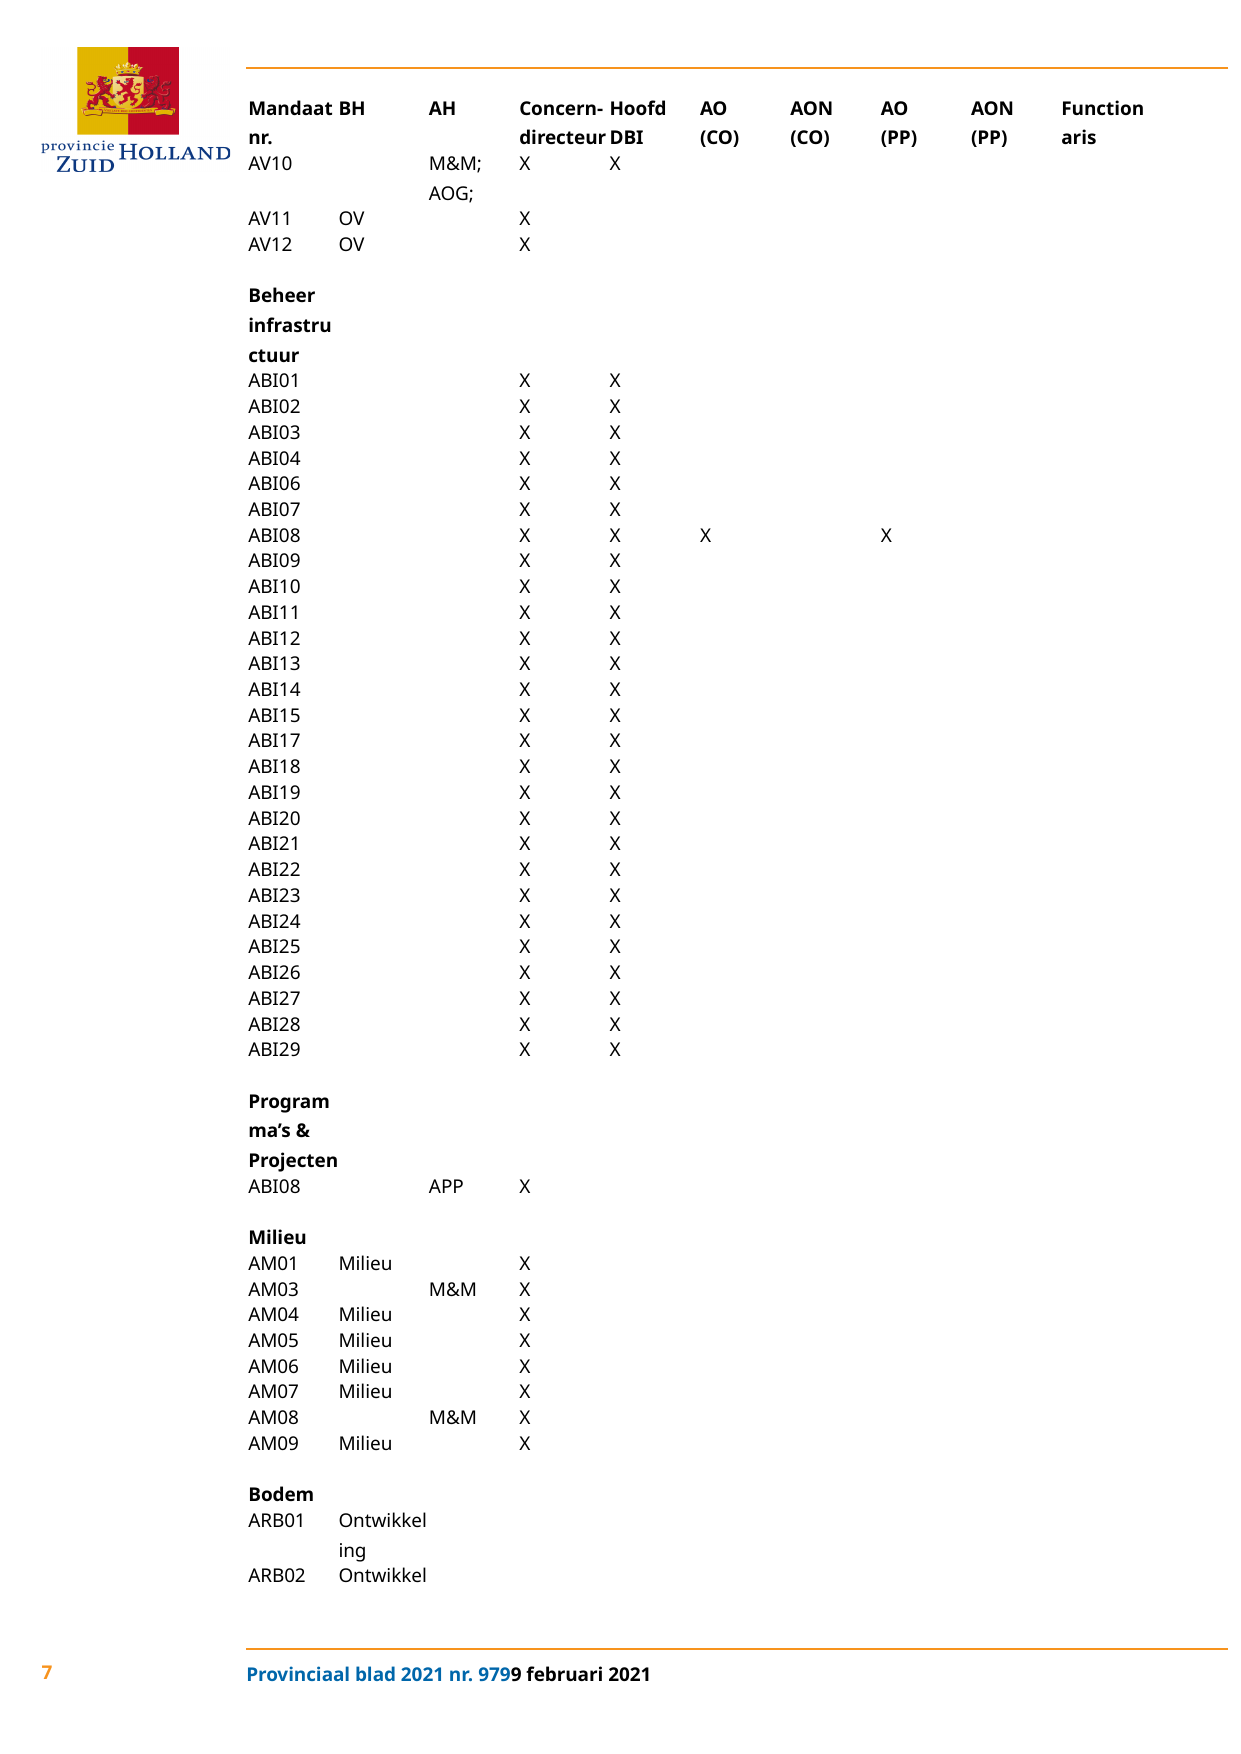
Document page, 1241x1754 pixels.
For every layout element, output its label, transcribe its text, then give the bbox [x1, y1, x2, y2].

table_cell ABI02 [248, 393, 338, 419]
table_cell X [519, 625, 609, 651]
table_cell [609, 1088, 700, 1173]
table_cell [338, 934, 429, 959]
table_cell [700, 754, 790, 779]
table_cell [790, 1301, 881, 1327]
table_cell [790, 470, 881, 496]
table_cell ABI22 [248, 856, 338, 882]
table_cell [700, 1563, 790, 1588]
table_cell [790, 985, 881, 1011]
table_cell [881, 1563, 971, 1588]
table_cell [338, 445, 429, 470]
table_cell [338, 856, 429, 882]
table_cell [1061, 1062, 1152, 1088]
table_cell X [609, 934, 700, 959]
table_cell X [519, 651, 609, 676]
table_cell [790, 1276, 881, 1301]
table_cell [971, 908, 1061, 933]
table_cell [881, 368, 971, 393]
table_cell [700, 1301, 790, 1327]
table_cell [700, 1062, 790, 1088]
table_cell [971, 599, 1061, 625]
table_cell [338, 1224, 429, 1250]
table_cell X [609, 1036, 700, 1062]
table_cell [338, 1062, 429, 1088]
table_cell X [519, 599, 609, 625]
table_cell [338, 882, 429, 908]
table_cell [790, 1404, 881, 1430]
table_cell [248, 1456, 338, 1482]
table_cell [700, 393, 790, 419]
table_cell [1061, 257, 1152, 283]
table_cell [1061, 676, 1152, 702]
table_cell [609, 1224, 700, 1250]
table_cell Ontwikkel [338, 1563, 429, 1588]
table_cell X [609, 419, 700, 445]
table_cell [790, 599, 881, 625]
table_cell [1061, 599, 1152, 625]
table_cell [971, 1250, 1061, 1276]
table_cell [1061, 959, 1152, 985]
table_cell [790, 445, 881, 470]
table_cell [338, 754, 429, 779]
table_cell [1061, 419, 1152, 445]
table_cell [429, 257, 519, 283]
table_cell Programma’s & Projecten [248, 1088, 338, 1173]
table_cell [429, 754, 519, 779]
table_cell [1061, 1379, 1152, 1404]
table_cell [881, 1276, 971, 1301]
table_cell [881, 1250, 971, 1276]
table_cell [881, 470, 971, 496]
table_cell M&M; AOG; [429, 150, 519, 205]
table_cell [1061, 1430, 1152, 1456]
table_cell [429, 702, 519, 728]
table_cell X [519, 985, 609, 1011]
table_cell X [519, 702, 609, 728]
table_cell X [519, 1011, 609, 1036]
table_cell [700, 1011, 790, 1036]
table_cell [248, 1199, 338, 1224]
table_cell X [609, 150, 700, 205]
table_cell [971, 985, 1061, 1011]
table_cell [429, 1353, 519, 1379]
table_cell X [881, 522, 971, 548]
table_cell [338, 1011, 429, 1036]
table_cell [519, 1456, 609, 1482]
table_cell [971, 368, 1061, 393]
table_cell [881, 496, 971, 522]
table_cell [1061, 702, 1152, 728]
table_cell [881, 150, 971, 205]
table_cell Milieu [338, 1430, 429, 1456]
table_cell [790, 908, 881, 933]
table_cell AV11 [248, 205, 338, 231]
table_header AO (CO) [700, 95, 790, 150]
table_cell [429, 1224, 519, 1250]
table_cell [790, 831, 881, 856]
table_cell [790, 882, 881, 908]
table_cell [519, 1482, 609, 1507]
table_cell [429, 1250, 519, 1276]
table_cell [790, 419, 881, 445]
table_cell X [519, 1353, 609, 1379]
table_cell [700, 1276, 790, 1301]
table_cell [790, 754, 881, 779]
table_cell [429, 959, 519, 985]
table_cell [338, 368, 429, 393]
table_cell Milieu [338, 1353, 429, 1379]
table_cell [609, 1456, 700, 1482]
table_cell AM04 [248, 1301, 338, 1327]
table_cell [971, 651, 1061, 676]
table_cell [971, 754, 1061, 779]
table_cell X [519, 856, 609, 882]
table_cell [971, 1173, 1061, 1198]
table_cell [881, 1088, 971, 1173]
table_cell [881, 831, 971, 856]
table_cell X [609, 882, 700, 908]
table_cell [790, 393, 881, 419]
table_cell [429, 445, 519, 470]
table_cell X [519, 419, 609, 445]
table_cell [1061, 1507, 1152, 1563]
table_cell [700, 257, 790, 283]
table_cell [1061, 908, 1152, 933]
table_cell [700, 882, 790, 908]
table_cell [609, 1301, 700, 1327]
table_cell X [609, 1011, 700, 1036]
table_cell [881, 445, 971, 470]
table_cell [700, 676, 790, 702]
table_cell [429, 779, 519, 805]
table_cell Milieu [338, 1379, 429, 1404]
table_cell ABI13 [248, 651, 338, 676]
table_cell [429, 934, 519, 959]
table_cell [1061, 496, 1152, 522]
table_cell [1061, 728, 1152, 753]
table_cell [700, 625, 790, 651]
table_cell [971, 1482, 1061, 1507]
table_cell [971, 150, 1061, 205]
table_cell [519, 1563, 609, 1588]
table_cell Milieu [248, 1224, 338, 1250]
table_cell [790, 496, 881, 522]
table_cell [971, 702, 1061, 728]
table_cell [700, 779, 790, 805]
table_cell X [519, 393, 609, 419]
table_cell [790, 1456, 881, 1482]
table_cell ABI19 [248, 779, 338, 805]
table_cell AM07 [248, 1379, 338, 1404]
table_cell [338, 831, 429, 856]
table_cell [881, 548, 971, 573]
table_cell [790, 1250, 881, 1276]
table_cell ARB01 [248, 1507, 338, 1563]
table_cell [971, 257, 1061, 283]
table_cell [1061, 393, 1152, 419]
table_cell [609, 1353, 700, 1379]
table_cell [338, 1173, 429, 1198]
table_cell [609, 1563, 700, 1588]
picture [41, 47, 231, 172]
table_cell [700, 908, 790, 933]
table_cell [609, 1404, 700, 1430]
table_cell [971, 522, 1061, 548]
table_cell [700, 1456, 790, 1482]
table_cell X [609, 908, 700, 933]
table_cell [790, 856, 881, 882]
table_cell ABI11 [248, 599, 338, 625]
table_cell [429, 1199, 519, 1224]
table_cell X [609, 728, 700, 753]
table_cell [338, 1088, 429, 1173]
table_header Mandaat nr. [248, 95, 338, 150]
table_cell OV [338, 205, 429, 231]
table_cell [1061, 1563, 1152, 1588]
table_cell [790, 1507, 881, 1563]
table_cell X [519, 205, 609, 231]
table_cell [609, 257, 700, 283]
table_cell [609, 1276, 700, 1301]
table_cell X [609, 805, 700, 831]
table_cell [338, 283, 429, 367]
table_cell [881, 1482, 971, 1507]
table_cell [790, 1224, 881, 1250]
table_cell [971, 419, 1061, 445]
table_cell M&M [429, 1276, 519, 1301]
table_cell X [609, 831, 700, 856]
table_cell X [519, 959, 609, 985]
table_cell [971, 393, 1061, 419]
table_cell X [609, 548, 700, 573]
table_cell [881, 257, 971, 283]
table_cell X [519, 496, 609, 522]
table_cell [429, 573, 519, 599]
table_cell [881, 959, 971, 985]
table_cell [971, 1088, 1061, 1173]
table_cell [700, 1507, 790, 1563]
table_cell [971, 1430, 1061, 1456]
table_cell X [609, 445, 700, 470]
table_cell AM03 [248, 1276, 338, 1301]
table_cell ABI04 [248, 445, 338, 470]
table_cell [971, 882, 1061, 908]
table_cell ABI17 [248, 728, 338, 753]
table_cell [429, 1456, 519, 1482]
table_cell [429, 1011, 519, 1036]
table_cell [609, 283, 700, 367]
table_cell [700, 1224, 790, 1250]
table_cell [429, 985, 519, 1011]
table_cell [1061, 573, 1152, 599]
table_cell [1061, 625, 1152, 651]
table_cell [1061, 522, 1152, 548]
table_cell [881, 231, 971, 257]
table_cell [429, 1088, 519, 1173]
table_cell [971, 1301, 1061, 1327]
table_cell X [519, 368, 609, 393]
table_cell [1061, 1011, 1152, 1036]
table_cell [248, 1062, 338, 1088]
table_cell [1061, 985, 1152, 1011]
table_cell [971, 1353, 1061, 1379]
table_cell X [609, 625, 700, 651]
table_cell X [519, 1430, 609, 1456]
table_cell [700, 805, 790, 831]
table_cell [971, 779, 1061, 805]
table_cell [700, 1379, 790, 1404]
table_cell [609, 1507, 700, 1563]
table_cell [429, 908, 519, 933]
table_header Functionaris [1061, 95, 1152, 150]
table_cell [1061, 1456, 1152, 1482]
table_cell AM06 [248, 1353, 338, 1379]
table_cell ABI28 [248, 1011, 338, 1036]
table_cell [1061, 1482, 1152, 1507]
table_cell ABI08 [248, 522, 338, 548]
table_cell X [609, 522, 700, 548]
table_cell [519, 1224, 609, 1250]
table_cell [971, 470, 1061, 496]
table_cell X [519, 676, 609, 702]
table_cell [700, 470, 790, 496]
table_cell [790, 676, 881, 702]
table_cell X [519, 522, 609, 548]
table_cell [338, 1456, 429, 1482]
table_cell [429, 205, 519, 231]
table_cell [971, 1011, 1061, 1036]
table_cell [1061, 1301, 1152, 1327]
table_cell [971, 625, 1061, 651]
table_cell [429, 831, 519, 856]
table_cell [1061, 651, 1152, 676]
table_cell [790, 1563, 881, 1588]
table_cell [429, 1301, 519, 1327]
table_cell [338, 959, 429, 985]
table_cell [881, 1224, 971, 1250]
table_cell [1061, 1199, 1152, 1224]
table_cell [971, 1404, 1061, 1430]
table_cell X [519, 1250, 609, 1276]
table_cell [790, 522, 881, 548]
table_cell Milieu [338, 1301, 429, 1327]
table_cell [429, 1327, 519, 1353]
table_cell [519, 1199, 609, 1224]
table_cell [971, 1456, 1061, 1482]
table_cell [790, 651, 881, 676]
table_cell [881, 934, 971, 959]
table_cell Milieu [338, 1250, 429, 1276]
table_cell X [609, 985, 700, 1011]
table_cell [971, 548, 1061, 573]
table_cell [790, 702, 881, 728]
table_cell X [519, 779, 609, 805]
table_cell X [519, 470, 609, 496]
table_cell [790, 779, 881, 805]
table_cell [881, 205, 971, 231]
table_cell ABI10 [248, 573, 338, 599]
table_cell ABI15 [248, 702, 338, 728]
table_cell [971, 205, 1061, 231]
table_cell [881, 1404, 971, 1430]
table_cell [971, 831, 1061, 856]
table_cell [881, 754, 971, 779]
table_cell APP [429, 1173, 519, 1198]
table_cell [971, 283, 1061, 367]
table_cell [1061, 205, 1152, 231]
table_cell [429, 676, 519, 702]
table_cell [1061, 1088, 1152, 1173]
table_cell [881, 651, 971, 676]
table_cell [790, 1430, 881, 1456]
table_cell [790, 205, 881, 231]
table_cell [609, 1327, 700, 1353]
table_cell [790, 368, 881, 393]
table_cell X [519, 882, 609, 908]
table_cell [881, 573, 971, 599]
table_cell ABI12 [248, 625, 338, 651]
table_cell [790, 1036, 881, 1062]
table_cell [429, 419, 519, 445]
table_cell [429, 1507, 519, 1563]
table_cell [1061, 779, 1152, 805]
table_cell [971, 805, 1061, 831]
table_cell [429, 283, 519, 367]
table_cell X [609, 779, 700, 805]
table_cell Ontwikkeling [338, 1507, 429, 1563]
table_cell [429, 625, 519, 651]
table_cell [971, 496, 1061, 522]
table_cell [1061, 368, 1152, 393]
table_cell Beheer infrastructuur [248, 283, 338, 367]
table_cell [338, 1482, 429, 1507]
table_cell [700, 1173, 790, 1198]
table_cell [519, 1088, 609, 1173]
table_cell [881, 625, 971, 651]
table_cell [790, 805, 881, 831]
table_cell ABI14 [248, 676, 338, 702]
table_cell [429, 1379, 519, 1404]
table_cell X [519, 573, 609, 599]
table_cell [790, 959, 881, 985]
table_cell AM05 [248, 1327, 338, 1353]
table_cell X [609, 496, 700, 522]
table_cell AV10 [248, 150, 338, 205]
table_header Concern- directeur [519, 95, 609, 150]
table_cell X [519, 231, 609, 257]
table_cell [790, 1062, 881, 1088]
table_cell [971, 728, 1061, 753]
table_cell AM08 [248, 1404, 338, 1430]
table_cell [971, 1276, 1061, 1301]
table_cell [700, 205, 790, 231]
table_cell [971, 1062, 1061, 1088]
table_cell [971, 1327, 1061, 1353]
table_cell [790, 934, 881, 959]
table_cell ABI25 [248, 934, 338, 959]
table_cell [338, 599, 429, 625]
table_cell [1061, 934, 1152, 959]
table_cell [700, 496, 790, 522]
table_cell [1061, 1404, 1152, 1430]
table_cell [881, 1327, 971, 1353]
table_cell [700, 1482, 790, 1507]
table_cell X [519, 1404, 609, 1430]
table_cell [429, 368, 519, 393]
table_cell [609, 205, 700, 231]
table_cell [1061, 1353, 1152, 1379]
table_cell [881, 393, 971, 419]
table_cell X [609, 393, 700, 419]
table_cell [700, 702, 790, 728]
table_cell [881, 1011, 971, 1036]
table_cell [338, 779, 429, 805]
table_cell X [700, 522, 790, 548]
table_cell [429, 1062, 519, 1088]
table_cell [790, 1011, 881, 1036]
table_cell [338, 1199, 429, 1224]
table_cell [881, 1199, 971, 1224]
table_cell [971, 1507, 1061, 1563]
table_cell [881, 1301, 971, 1327]
table_cell X [519, 150, 609, 205]
table_cell [971, 1036, 1061, 1062]
table_cell [700, 1327, 790, 1353]
table_cell [790, 1379, 881, 1404]
table_cell X [609, 573, 700, 599]
table_cell [971, 445, 1061, 470]
table_cell Milieu [338, 1327, 429, 1353]
table_cell X [609, 856, 700, 882]
table_cell [1061, 1250, 1152, 1276]
table_cell [790, 150, 881, 205]
table_cell X [519, 934, 609, 959]
table_cell [790, 231, 881, 257]
table_cell [881, 1379, 971, 1404]
table_cell X [519, 728, 609, 753]
table_cell [790, 728, 881, 753]
table_cell [338, 496, 429, 522]
table_cell [338, 908, 429, 933]
table_cell [971, 1379, 1061, 1404]
table_cell [881, 882, 971, 908]
table_cell [429, 728, 519, 753]
table_header BH [338, 95, 429, 150]
table_cell ABI21 [248, 831, 338, 856]
table_cell [429, 231, 519, 257]
table_cell Bodem [248, 1482, 338, 1507]
table_cell [700, 728, 790, 753]
table_cell [881, 1353, 971, 1379]
table_cell [881, 419, 971, 445]
table_cell [1061, 548, 1152, 573]
table_cell [971, 1199, 1061, 1224]
table_cell [429, 805, 519, 831]
table_cell [881, 1507, 971, 1563]
table_cell [1061, 1173, 1152, 1198]
table_cell [429, 470, 519, 496]
table_cell [338, 676, 429, 702]
table_cell [519, 257, 609, 283]
table_cell X [519, 754, 609, 779]
table_cell ABI01 [248, 368, 338, 393]
table_cell [700, 959, 790, 985]
table_cell [790, 548, 881, 573]
table_cell X [519, 1036, 609, 1062]
table_cell [429, 1430, 519, 1456]
table_cell [338, 651, 429, 676]
table_cell [1061, 445, 1152, 470]
table_cell [609, 1430, 700, 1456]
table_cell [609, 1199, 700, 1224]
table_cell [971, 676, 1061, 702]
table_cell [881, 908, 971, 933]
table_cell [1061, 1036, 1152, 1062]
table_cell X [609, 470, 700, 496]
table_cell [429, 599, 519, 625]
table_cell [429, 651, 519, 676]
table_cell [1061, 831, 1152, 856]
table_cell [338, 573, 429, 599]
table_cell [790, 1199, 881, 1224]
table_cell [881, 1173, 971, 1198]
table_cell [790, 1088, 881, 1173]
table_cell ABI08 [248, 1173, 338, 1198]
table_cell [700, 445, 790, 470]
table_header AON (CO) [790, 95, 881, 150]
table_cell [609, 1062, 700, 1088]
table_cell [790, 1482, 881, 1507]
table_cell [700, 1250, 790, 1276]
table_cell [881, 856, 971, 882]
table_cell X [519, 831, 609, 856]
table_cell [700, 283, 790, 367]
table_cell [700, 599, 790, 625]
table_cell [609, 231, 700, 257]
table_cell ABI23 [248, 882, 338, 908]
table_cell [429, 1036, 519, 1062]
table_cell ABI07 [248, 496, 338, 522]
table_cell [338, 625, 429, 651]
table_cell [338, 150, 429, 205]
table_cell [338, 702, 429, 728]
table_cell X [609, 651, 700, 676]
table_cell [1061, 754, 1152, 779]
table_cell [700, 231, 790, 257]
table_cell [519, 1062, 609, 1088]
table_cell [971, 231, 1061, 257]
table_cell [609, 1250, 700, 1276]
table_cell [519, 1507, 609, 1563]
table_cell [609, 1379, 700, 1404]
table_cell [700, 1430, 790, 1456]
table_cell X [519, 548, 609, 573]
table_cell [971, 856, 1061, 882]
table_cell AV12 [248, 231, 338, 257]
table_cell ABI24 [248, 908, 338, 933]
table_cell [338, 805, 429, 831]
table_cell [338, 257, 429, 283]
table_cell [790, 1327, 881, 1353]
table_cell [338, 728, 429, 753]
table_cell ABI26 [248, 959, 338, 985]
table_cell [429, 393, 519, 419]
table_cell [881, 676, 971, 702]
table_cell [700, 934, 790, 959]
table_cell [700, 150, 790, 205]
table_cell [338, 393, 429, 419]
table_cell [700, 573, 790, 599]
table_cell [881, 1430, 971, 1456]
table_cell X [519, 1276, 609, 1301]
table_cell [609, 1482, 700, 1507]
table_cell [700, 651, 790, 676]
table_cell AM01 [248, 1250, 338, 1276]
table_cell ABI20 [248, 805, 338, 831]
table_cell [338, 1404, 429, 1430]
table_header AON (PP) [971, 95, 1061, 150]
table_cell [881, 1036, 971, 1062]
table_cell [338, 1276, 429, 1301]
table_cell [429, 548, 519, 573]
table_cell [1061, 1327, 1152, 1353]
table_cell [700, 1353, 790, 1379]
table_cell [790, 283, 881, 367]
table_cell [1061, 805, 1152, 831]
table_cell [881, 779, 971, 805]
table_cell [971, 959, 1061, 985]
table_cell [429, 1563, 519, 1588]
table_cell [971, 1224, 1061, 1250]
table_cell ABI06 [248, 470, 338, 496]
table_cell [700, 368, 790, 393]
table_cell X [609, 702, 700, 728]
table_cell [971, 1563, 1061, 1588]
table_cell [609, 1173, 700, 1198]
table_cell [1061, 1276, 1152, 1301]
table_cell [881, 1456, 971, 1482]
table_cell X [519, 908, 609, 933]
table_cell [790, 625, 881, 651]
table_cell [971, 934, 1061, 959]
table_cell [881, 1062, 971, 1088]
table_header Hoofd DBI [609, 95, 700, 150]
table_cell X [519, 1327, 609, 1353]
table_cell X [609, 676, 700, 702]
table_cell [700, 419, 790, 445]
table_cell [248, 257, 338, 283]
table_cell [790, 1353, 881, 1379]
table_cell [1061, 1224, 1152, 1250]
table_cell [971, 573, 1061, 599]
table_cell X [609, 599, 700, 625]
table_cell [700, 1036, 790, 1062]
table_cell [700, 1404, 790, 1430]
table_cell X [519, 1301, 609, 1327]
table_cell [700, 1088, 790, 1173]
table_cell [1061, 856, 1152, 882]
table_cell [338, 419, 429, 445]
table_cell [881, 728, 971, 753]
table_cell [881, 283, 971, 367]
table_cell X [609, 754, 700, 779]
table_cell ABI18 [248, 754, 338, 779]
table_cell [881, 805, 971, 831]
table_cell X [519, 1379, 609, 1404]
table_cell [790, 257, 881, 283]
table_cell [338, 1036, 429, 1062]
table_cell X [519, 445, 609, 470]
table_cell [1061, 283, 1152, 367]
table_cell [881, 702, 971, 728]
table_cell [700, 856, 790, 882]
table_cell ARB02 [248, 1563, 338, 1588]
table_header AH [429, 95, 519, 150]
table_cell [429, 856, 519, 882]
table_cell [1061, 882, 1152, 908]
table_cell [429, 496, 519, 522]
table_cell M&M [429, 1404, 519, 1430]
table_cell ABI03 [248, 419, 338, 445]
table_cell [429, 522, 519, 548]
table_header AO (PP) [881, 95, 971, 150]
table_cell [790, 1173, 881, 1198]
table_cell [338, 522, 429, 548]
table_cell [429, 1482, 519, 1507]
table_cell ABI27 [248, 985, 338, 1011]
table_cell [338, 548, 429, 573]
table_cell [881, 599, 971, 625]
table_cell OV [338, 231, 429, 257]
table_cell X [519, 1173, 609, 1198]
table_cell AM09 [248, 1430, 338, 1456]
table_cell ABI29 [248, 1036, 338, 1062]
table_cell [338, 470, 429, 496]
table_cell X [609, 368, 700, 393]
table_cell [1061, 470, 1152, 496]
table_cell X [609, 959, 700, 985]
table_cell [338, 985, 429, 1011]
table_cell [429, 882, 519, 908]
table_cell [700, 548, 790, 573]
table_cell [700, 831, 790, 856]
table_cell ABI09 [248, 548, 338, 573]
table_cell [1061, 231, 1152, 257]
table_cell [1061, 150, 1152, 205]
table_cell [700, 1199, 790, 1224]
table_cell [881, 985, 971, 1011]
table_cell [790, 573, 881, 599]
table_cell [519, 283, 609, 367]
table_cell X [519, 805, 609, 831]
table_cell [700, 985, 790, 1011]
